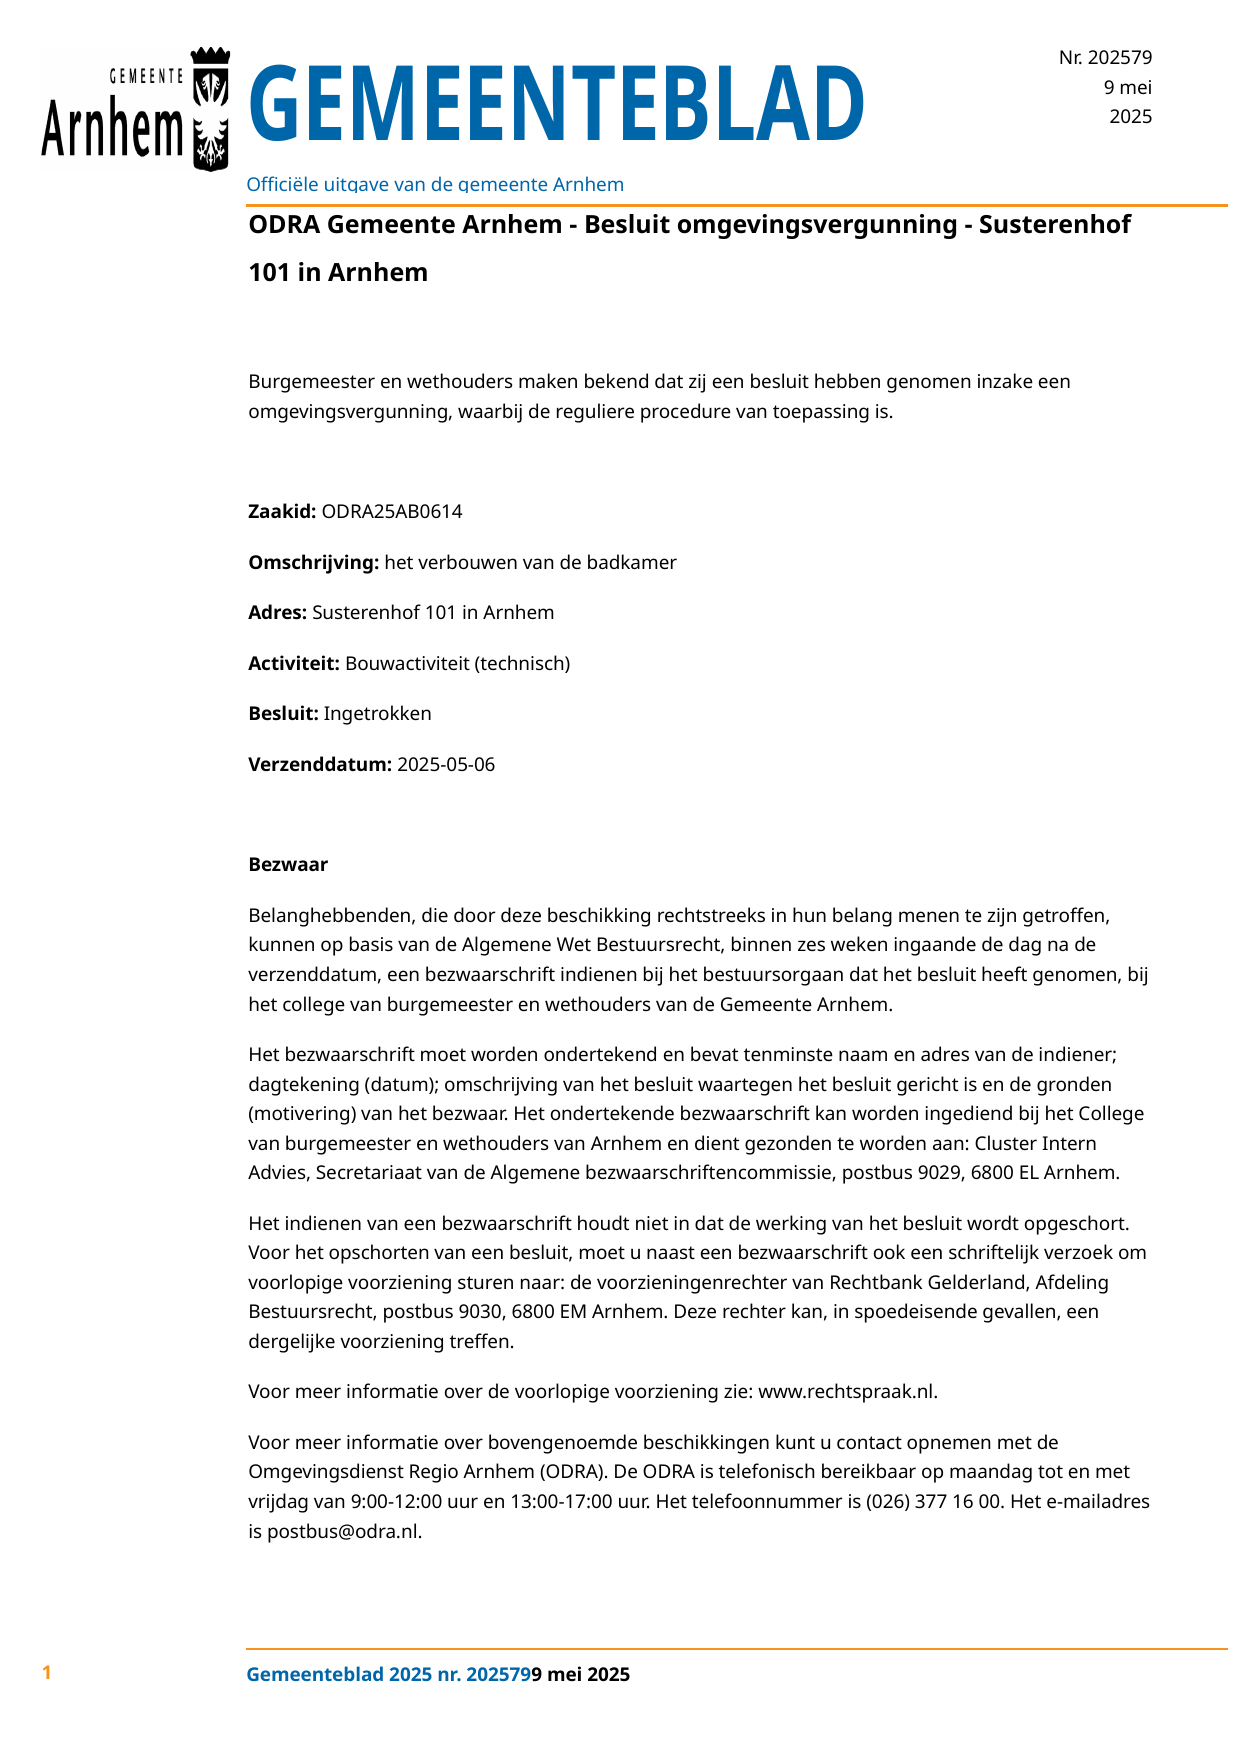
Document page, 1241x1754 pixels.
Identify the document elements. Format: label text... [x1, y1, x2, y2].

text Het indienen van een bezwaarschrift houdt niet in dat de werking van het besluit wordt opgeschort. Voor het opschorten van een besluit, moet u naast een bezwaarschrift ook een schriftelijk verzoek om voorlopige voorziening sturen naar: de voorzieningenrechter van Rechtbank Gelderland, Afdeling Bestuursrecht, postbus 9030, 6800 EM Arnhem. Deze rechter kan, in spoedeisende gevallen, een dergelijke voorziening treffen. [248, 1210, 1152, 1354]
picture [41, 47, 231, 172]
text Bezwaar [248, 852, 1152, 877]
text Belanghebbenden, die door deze beschikking rechtstreeks in hun belang menen te zijn getroffen, kunnen op basis van de Algemene Wet Bestuursrecht, binnen zes weken ingaande de dag na de verzenddatum, een bezwaarschrift indienen bij het bestuursorgaan dat het besluit heeft genomen, bij het college van burgemeester en wethouders van de Gemeente Arnhem. [248, 902, 1152, 1017]
text Zaakid: ODRA25AB0614 [248, 499, 1152, 524]
text Adres: Susterenhof 101 in Arnhem [248, 599, 1152, 625]
text Activiteit: Bouwactiviteit (technisch) [248, 650, 1152, 676]
text Burgemeester en wethouders maken bekend dat zij een besluit hebben genomen inzake een omgevingsvergunning, waarbij de reguliere procedure van toepassing is. [248, 368, 1152, 424]
text ODRA Gemeente Arnhem - Besluit omgevingsvergunning - Susterenhof 101 in Arnhem [248, 207, 1152, 288]
text Voor meer informatie over bovengenoemde beschikkingen kunt u contact opnemen met de Omgevingsdienst Regio Arnhem (ODRA). De ODRA is telefonisch bereikbaar op maandag tot en met vrijdag van 9:00-12:00 uur en 13:00-17:00 uur. Het telefoonnummer is (026) 377 16 00. Het e-mailadres is postbus@odra.nl. [248, 1429, 1152, 1544]
text Het bezwaarschrift moet worden ondertekend en bevat tenminste naam en adres van de indiener; dagtekening (datum); omschrijving van het besluit waartegen het besluit gericht is en de gronden (motivering) van het bezwaar. Het ondertekende bezwaarschrift kan worden ingediend bij het College van burgemeester en wethouders van Arnhem en dient gezonden te worden aan: Cluster Intern Advies, Secretariaat van de Algemene bezwaarschriftencommissie, postbus 9029, 6800 EL Arnhem. [248, 1041, 1152, 1185]
text Omschrijving: het verbouwen van de badkamer [248, 549, 1152, 575]
text Verzenddatum: 2025-05-06 [248, 751, 1152, 777]
text Besluit: Ingetrokken [248, 700, 1152, 726]
text Voor meer informatie over de voorlopige voorziening zie: www.rechtspraak.nl. [248, 1379, 1152, 1404]
